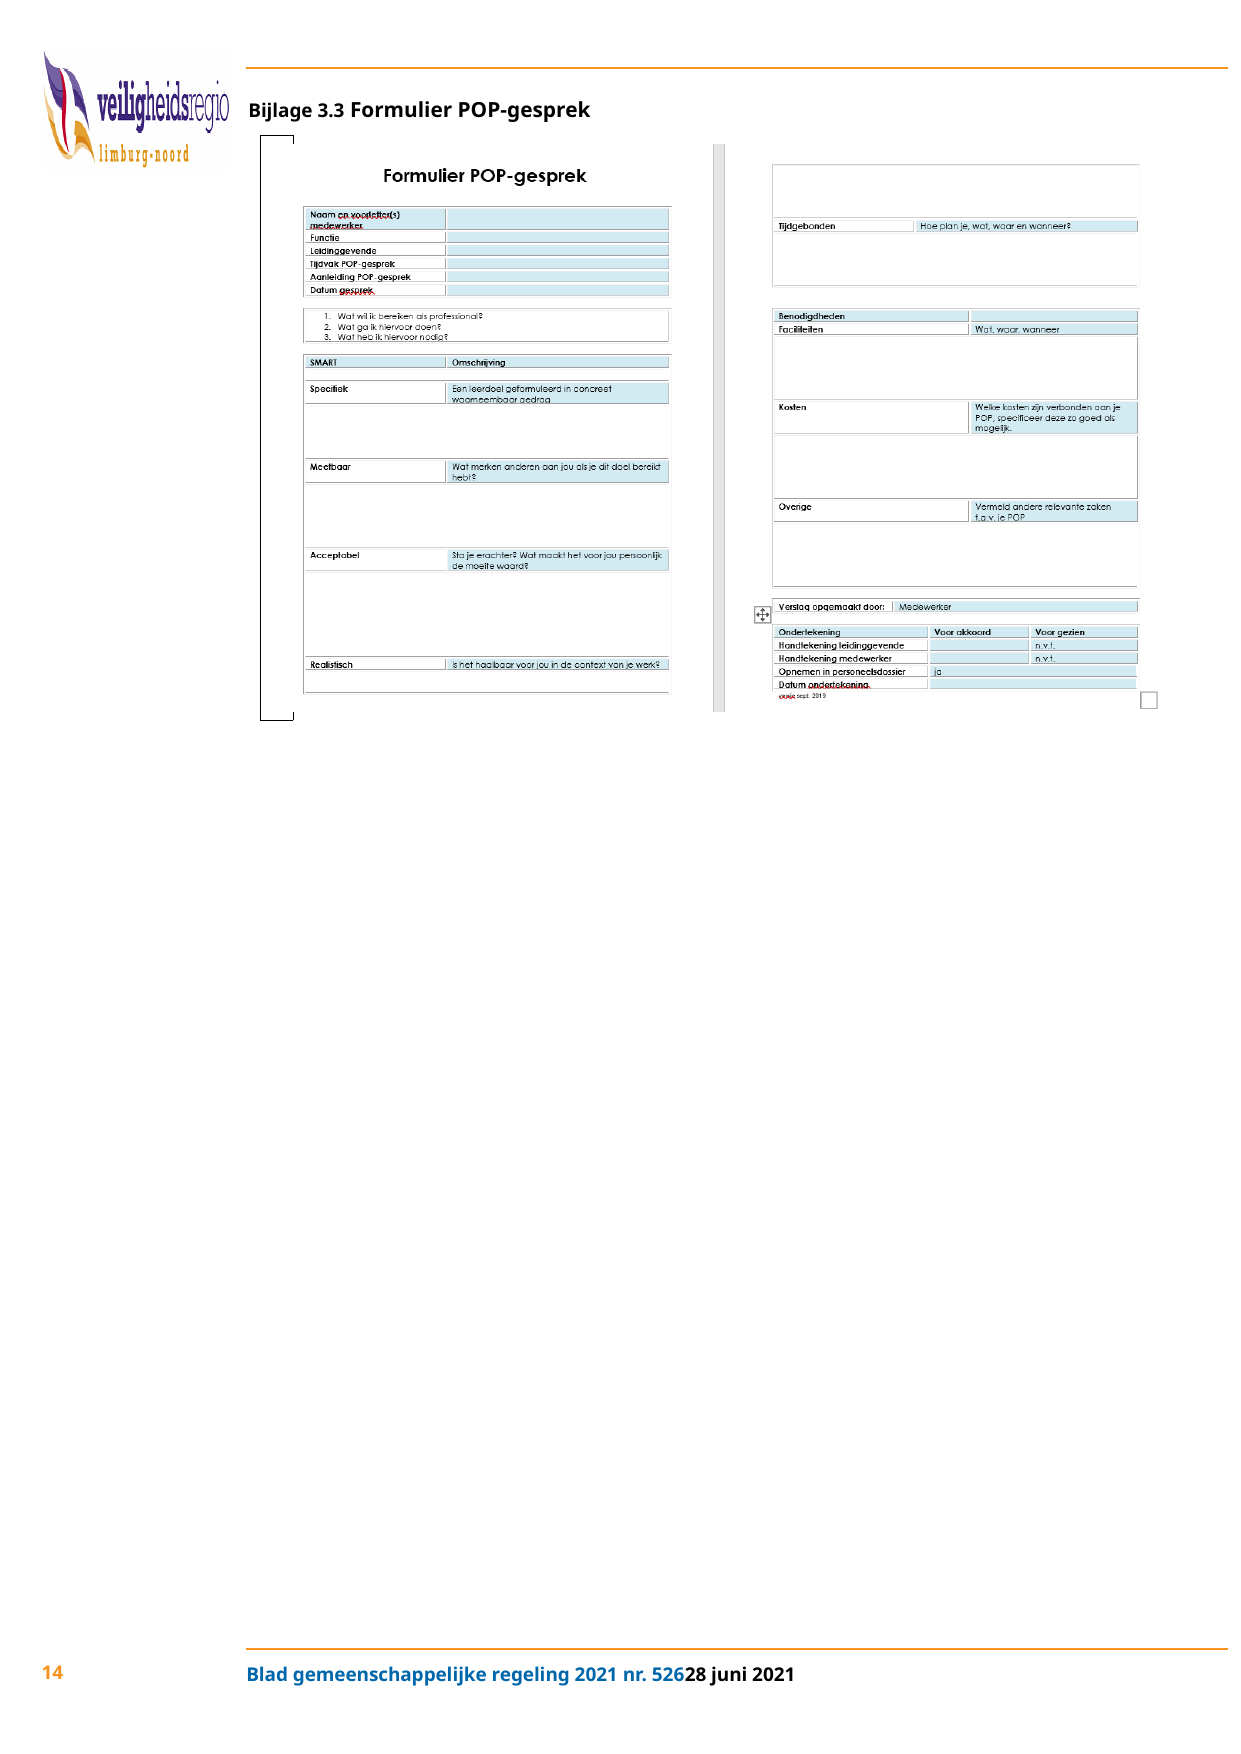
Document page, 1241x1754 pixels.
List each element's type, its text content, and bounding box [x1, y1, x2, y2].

picture [268, 144, 1173, 712]
picture [41, 47, 231, 172]
text Bijlage 3.3 Formulier POP-gesprek [248, 95, 1152, 123]
